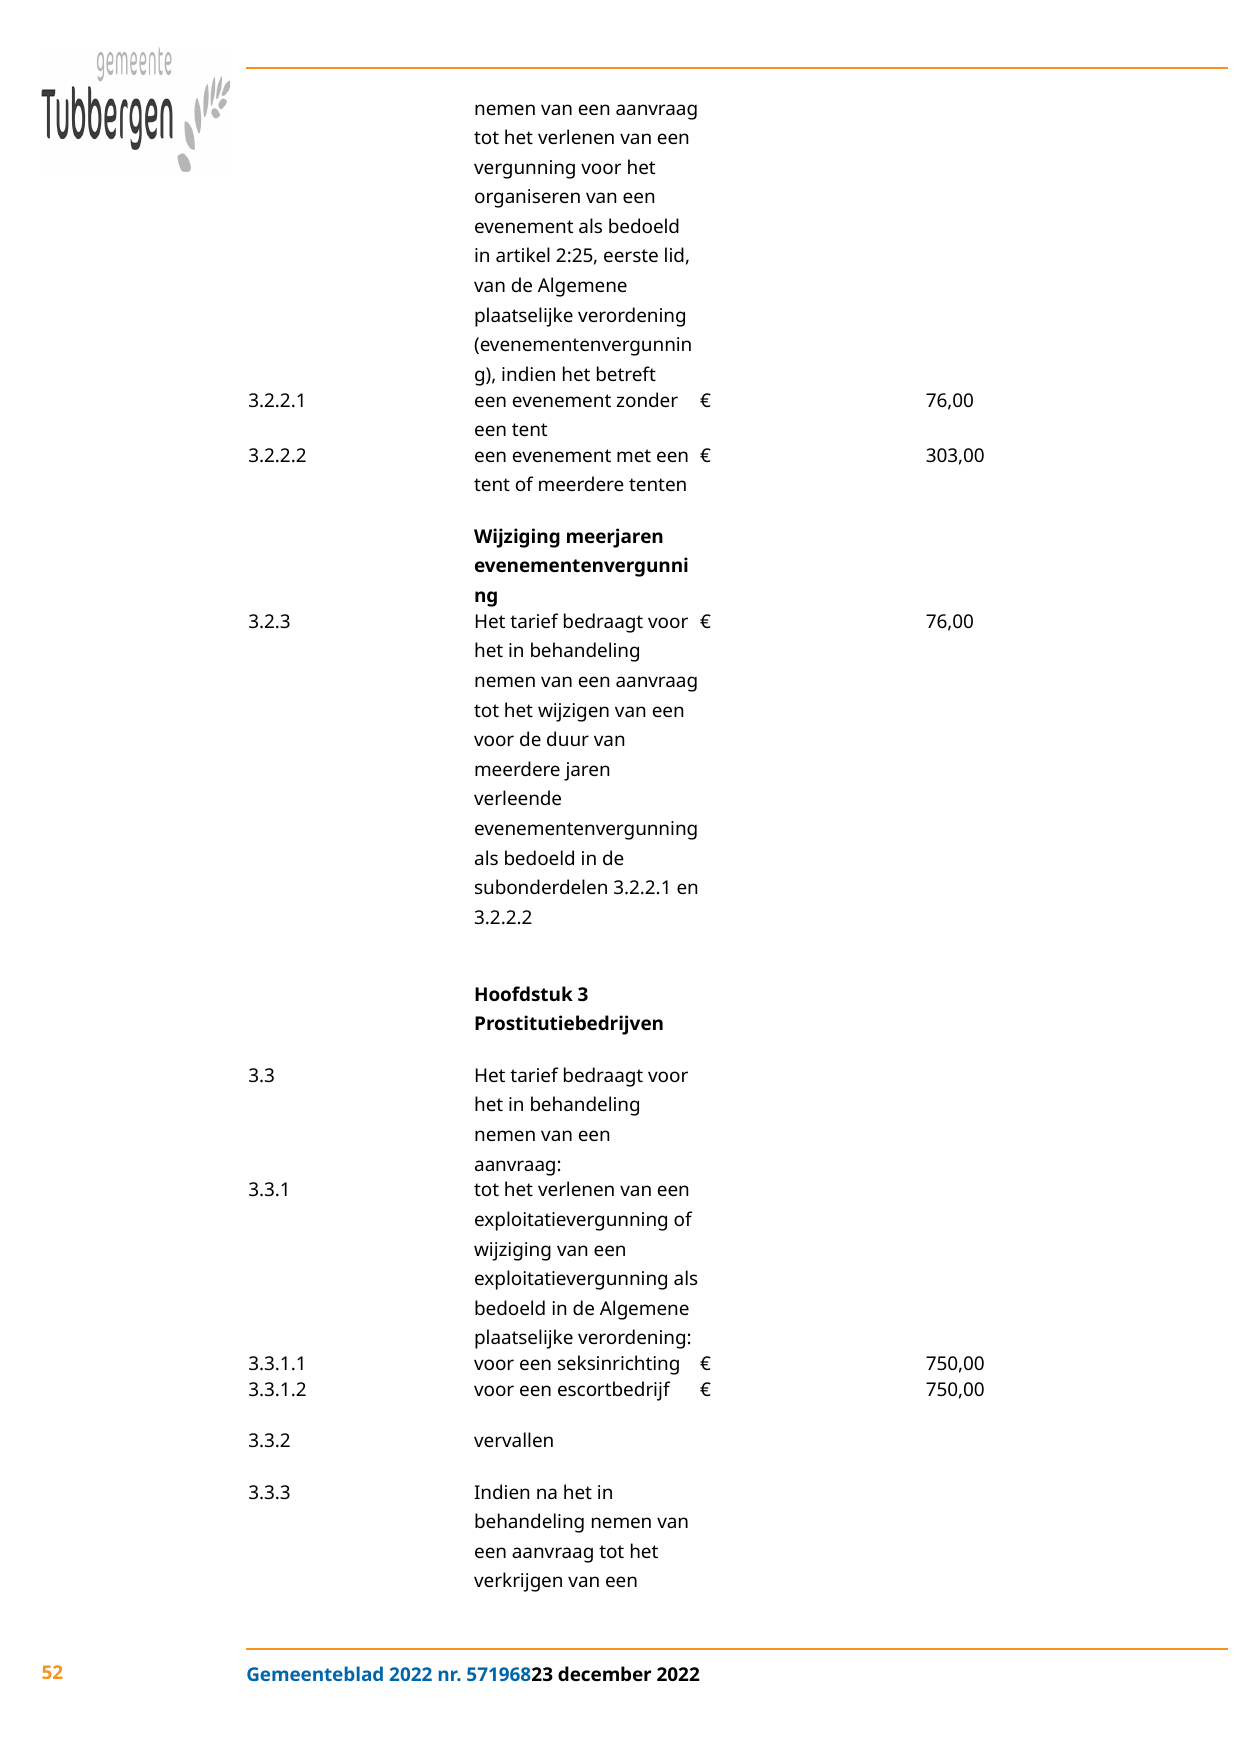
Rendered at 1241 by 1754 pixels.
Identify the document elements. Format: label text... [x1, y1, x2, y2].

table_cell [926, 930, 1152, 955]
table_cell voor een seksinrichting [474, 1350, 700, 1376]
table_cell [926, 1453, 1152, 1479]
picture [41, 47, 231, 172]
table_cell [248, 1402, 474, 1427]
table_cell [248, 523, 474, 608]
table_cell [474, 498, 700, 523]
table_cell € [700, 1350, 926, 1376]
table_cell 76,00 [926, 608, 1152, 929]
table_cell [926, 1428, 1152, 1453]
table_cell [700, 498, 926, 523]
table_cell [700, 981, 926, 1036]
table_cell 76,00 [926, 387, 1152, 442]
table_cell [926, 1402, 1152, 1427]
table_cell Het tarief bedraagt voor het in behandeling nemen van een aanvraag tot het wijzigen van een voor de duur van meerdere jaren verleende evenementenvergunning als bedoeld in de subonderdelen 3.2.2.1 en 3.2.2.2 [474, 608, 700, 929]
table_cell [248, 955, 474, 981]
table_cell vervallen [474, 1428, 700, 1453]
table_cell een evenement met een tent of meerdere tenten [474, 442, 700, 497]
table_cell [248, 1453, 474, 1479]
table_cell [926, 1177, 1152, 1350]
table_cell 3.3.3 [248, 1479, 474, 1593]
table_cell [926, 1036, 1152, 1062]
table_cell [926, 981, 1152, 1036]
table_cell Indien na het in behandeling nemen van een aanvraag tot het verkrijgen van een [474, 1479, 700, 1593]
table_cell 3.3.1.1 [248, 1350, 474, 1376]
table_cell [700, 523, 926, 608]
table_cell tot het verlenen van een exploitatievergunning of wijziging van een exploitatievergunning als bedoeld in de Algemene plaatselijke verordening: [474, 1177, 700, 1350]
table_cell € [700, 387, 926, 442]
table_cell [700, 95, 926, 387]
table_cell [248, 1036, 474, 1062]
table_cell [926, 955, 1152, 981]
table_cell 3.2.2.1 [248, 387, 474, 442]
table_cell € [700, 1376, 926, 1402]
table_cell [248, 95, 474, 387]
table_cell [700, 955, 926, 981]
table_cell Hoofdstuk 3 Prostitutiebedrijven [474, 981, 700, 1036]
table_cell 3.2.2.2 [248, 442, 474, 497]
table_cell [248, 930, 474, 955]
table_cell 750,00 [926, 1376, 1152, 1402]
table_cell Wijziging meerjaren evenementenvergunning [474, 523, 700, 608]
table_cell [474, 955, 700, 981]
table_cell [926, 523, 1152, 608]
table_cell [926, 95, 1152, 387]
table_cell [700, 1453, 926, 1479]
table_cell 3.3.1 [248, 1177, 474, 1350]
table_cell voor een escortbedrijf [474, 1376, 700, 1402]
table_cell [926, 1062, 1152, 1177]
table_cell nemen van een aanvraag tot het verlenen van een vergunning voor het organiseren van een evenement als bedoeld in artikel 2:25, eerste lid, van de Algemene plaatselijke verordening (evenementenvergunning), indien het betreft [474, 95, 700, 387]
table_cell [474, 1453, 700, 1479]
table_cell [700, 1036, 926, 1062]
table_cell [700, 1177, 926, 1350]
table_cell 3.3.2 [248, 1428, 474, 1453]
table_cell [700, 930, 926, 955]
table_cell [700, 1402, 926, 1427]
table_cell [474, 930, 700, 955]
table_cell [700, 1479, 926, 1593]
table_cell [474, 1402, 700, 1427]
table_cell [700, 1428, 926, 1453]
table_cell 3.2.3 [248, 608, 474, 929]
table_cell [248, 981, 474, 1036]
table_cell Het tarief bedraagt voor het in behandeling nemen van een aanvraag: [474, 1062, 700, 1177]
table_cell 3.3.1.2 [248, 1376, 474, 1402]
table_cell [248, 498, 474, 523]
table_cell een evenement zonder een tent [474, 387, 700, 442]
table_cell [700, 1062, 926, 1177]
table_cell [926, 498, 1152, 523]
table_cell [926, 1479, 1152, 1593]
table_cell € [700, 608, 926, 929]
table_cell [474, 1036, 700, 1062]
table_cell 3.3 [248, 1062, 474, 1177]
table_cell 303,00 [926, 442, 1152, 497]
table_cell 750,00 [926, 1350, 1152, 1376]
table_cell € [700, 442, 926, 497]
